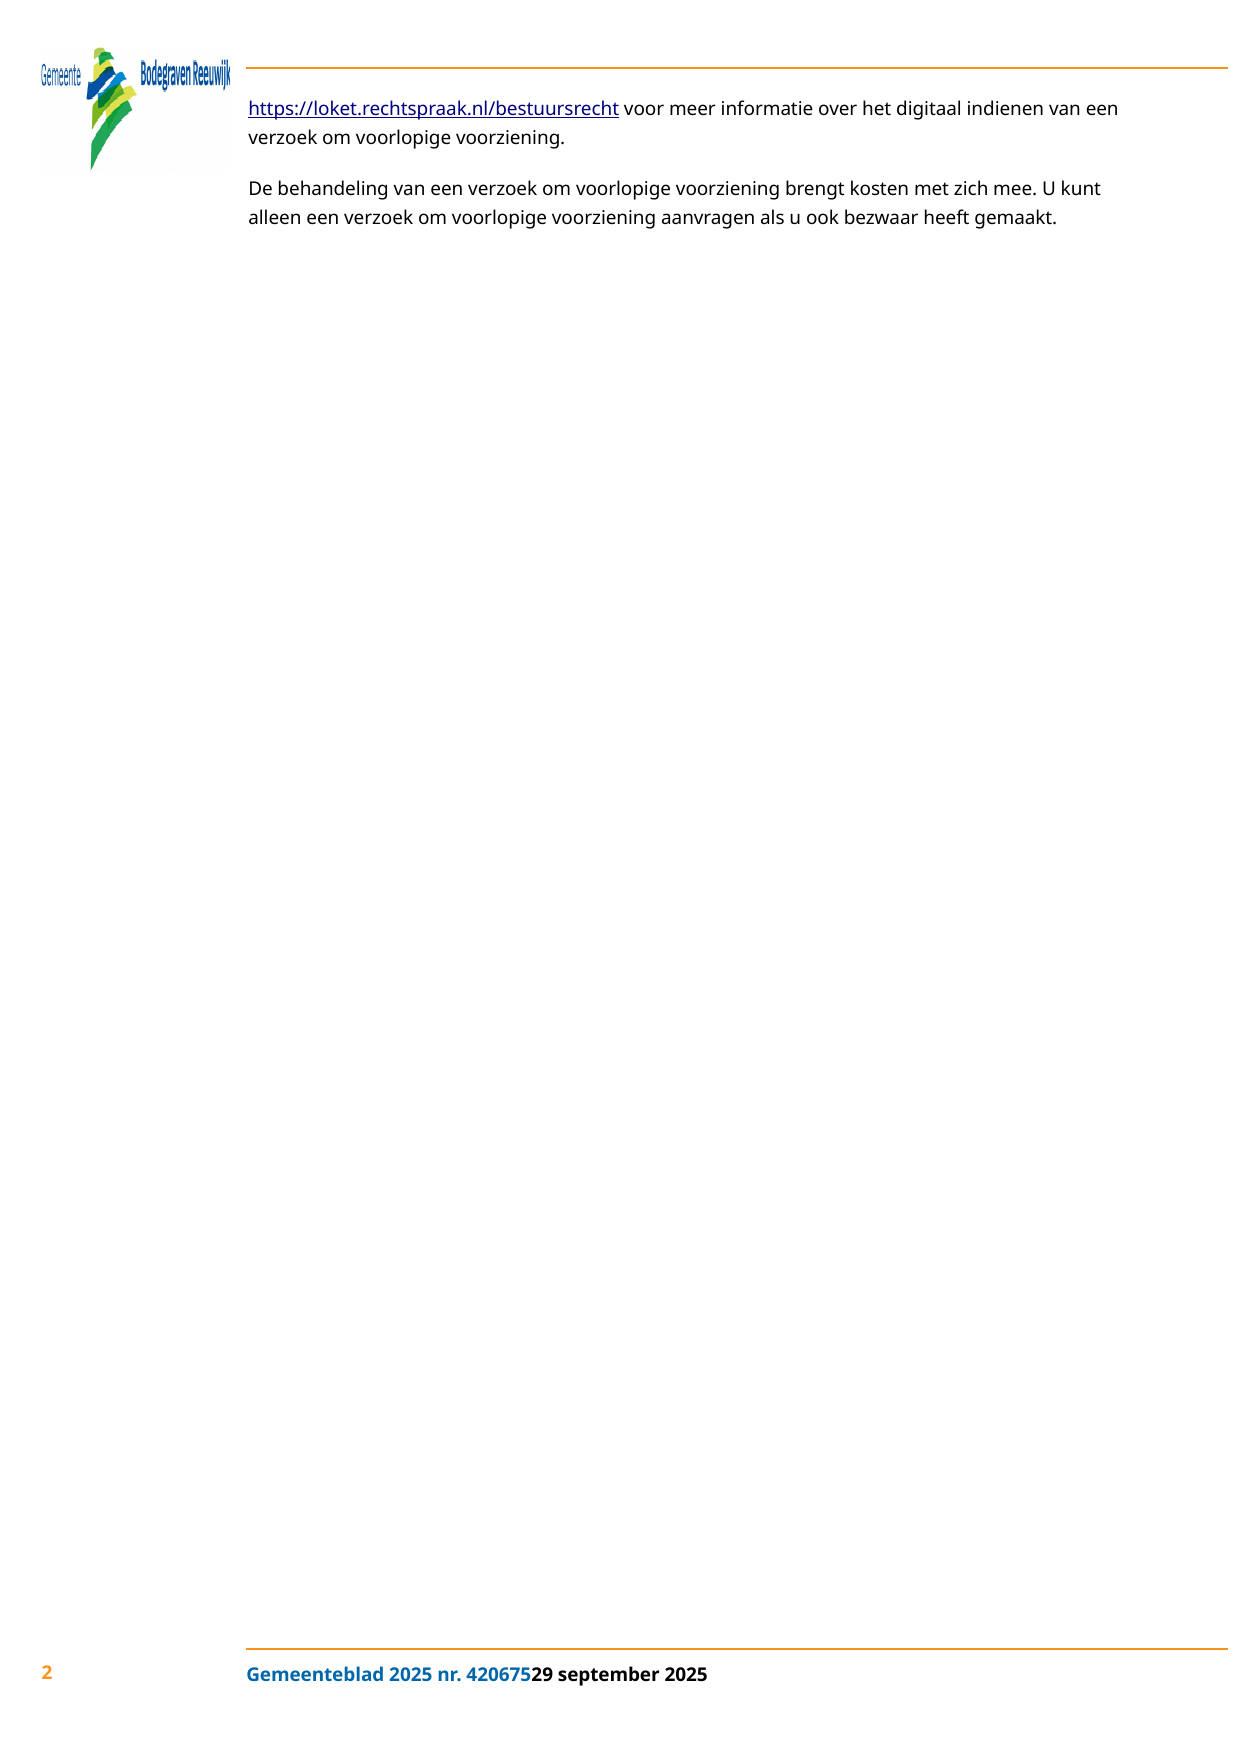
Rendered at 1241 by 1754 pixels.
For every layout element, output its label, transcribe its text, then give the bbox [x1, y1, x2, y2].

text https://loket.rechtspraak.nl/bestuursrecht voor meer informatie over het digitaal indienen van een verzoek om voorlopige voorziening. [248, 95, 1152, 150]
picture [41, 47, 231, 172]
text De behandeling van een verzoek om voorlopige voorziening brengt kosten met zich mee. U kunt alleen een verzoek om voorlopige voorziening aanvragen als u ook bezwaar heeft gemaakt. [248, 175, 1152, 230]
